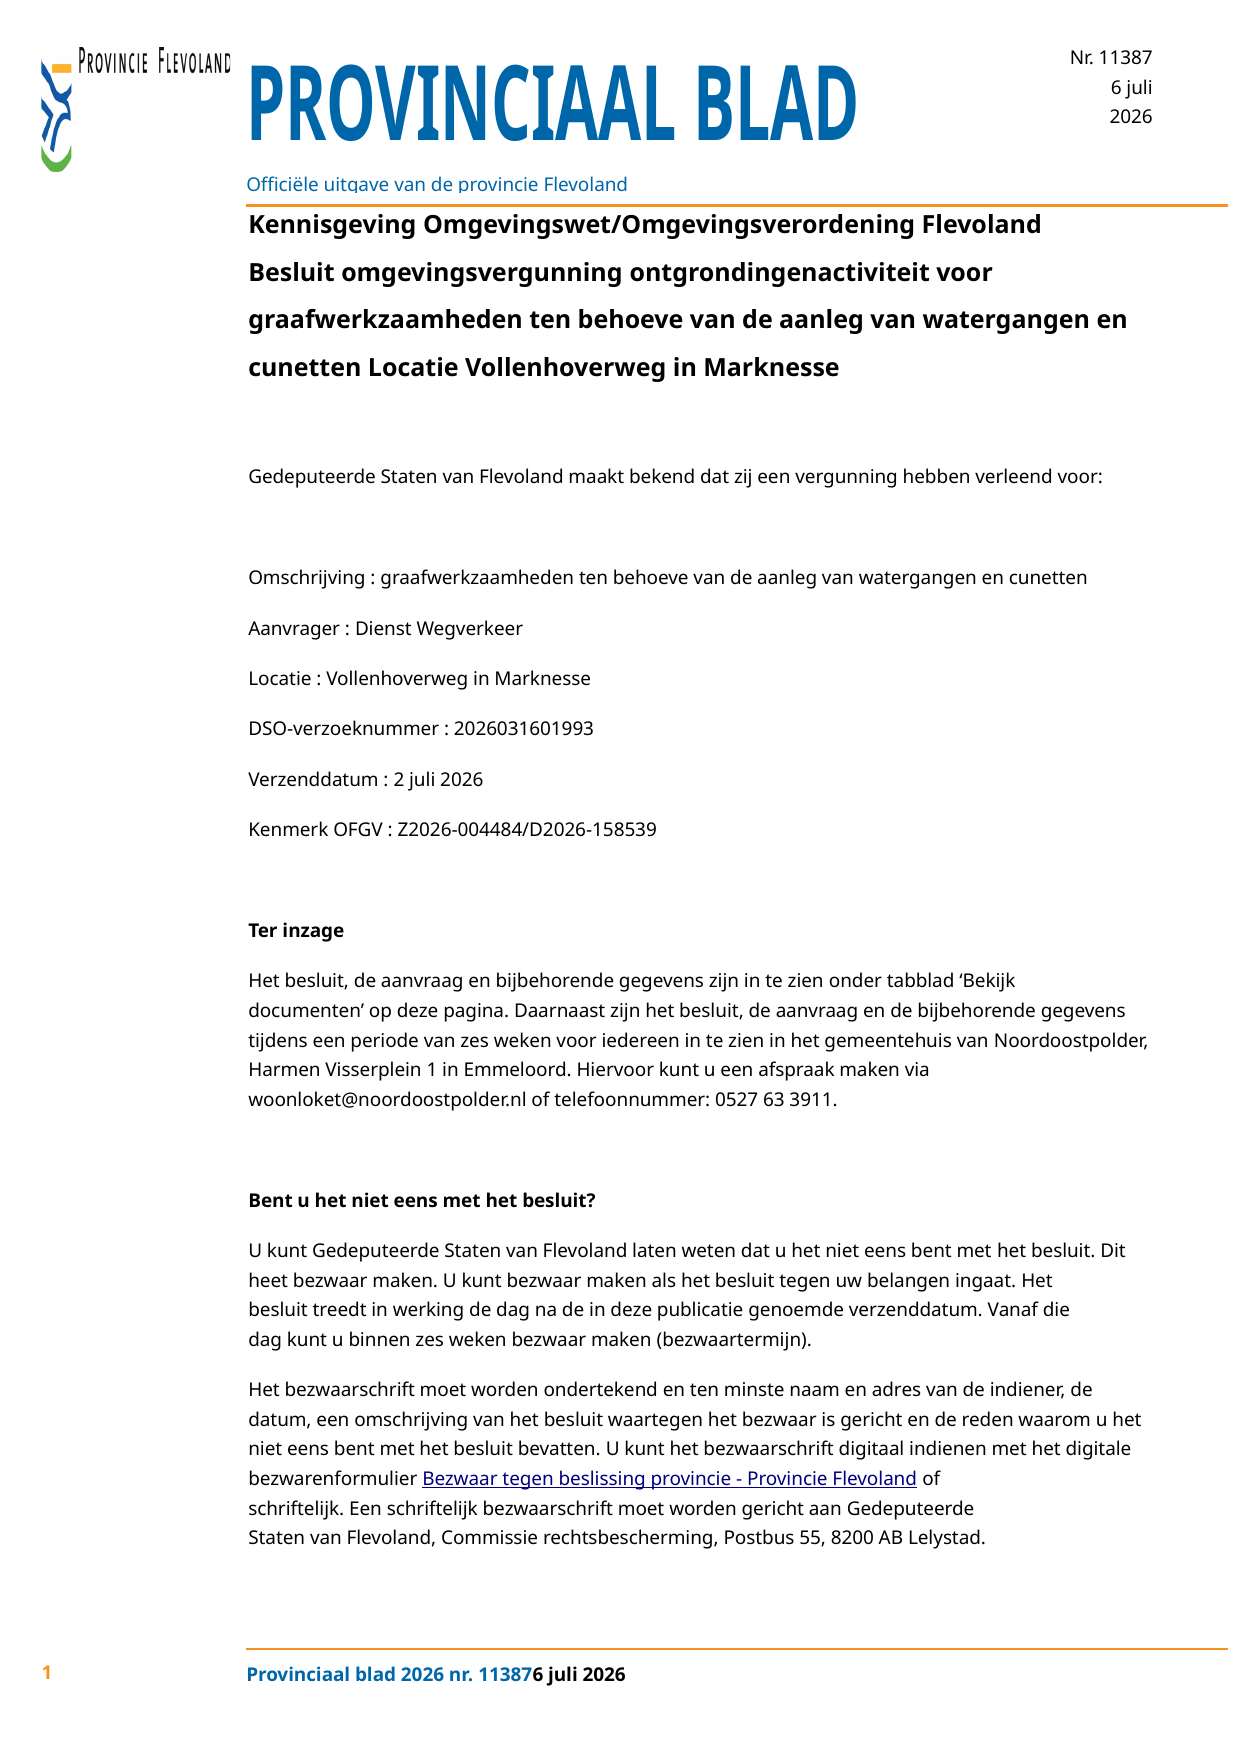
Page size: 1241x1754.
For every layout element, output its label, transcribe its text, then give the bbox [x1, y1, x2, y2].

text DSO-verzoeknummer : 2026031601993 [248, 716, 1152, 741]
text Verzenddatum : 2 juli 2026 [248, 766, 1152, 792]
text Omschrijving : graafwerkzaamheden ten behoeve van de aanleg van watergangen en cunetten [248, 564, 1152, 590]
picture [41, 47, 231, 172]
text U kunt Gedeputeerde Staten van Flevoland laten weten dat u het niet eens bent met het besluit. Dit heet bezwaar maken. U kunt bezwaar maken als het besluit tegen uw belangen ingaat. Het besluit treedt in werking de dag na de in deze publicatie genoemde verzenddatum. Vanaf die dag kunt u binnen zes weken bezwaar maken (bezwaartermijn). [248, 1237, 1152, 1352]
text Kenmerk OFGV : Z2026-004484/D2026-158539 [248, 816, 1152, 842]
text Ter inzage [248, 917, 1152, 943]
text Gedeputeerde Staten van Flevoland maakt bekend dat zij een vergunning hebben verleend voor: [248, 463, 1152, 489]
text Kennisgeving Omgevingswet/Omgevingsverordening Flevoland Besluit omgevingsvergunning ontgrondingenactiviteit voor graafwerkzaamheden ten behoeve van de aanleg van watergangen en cunetten Locatie Vollenhoverweg in Marknesse [248, 207, 1152, 384]
text Aanvrager : Dienst Wegverkeer [248, 615, 1152, 641]
text Locatie : Vollenhoverweg in Marknesse [248, 665, 1152, 691]
text Het bezwaarschrift moet worden ondertekend en ten minste naam en adres van de indiener, de datum, een omschrijving van het besluit waartegen het bezwaar is gericht en de reden waarom u het niet eens bent met het besluit bevatten. U kunt het bezwaarschrift digitaal indienen met het digitale bezwarenformulier Bezwaar tegen beslissing provincie - Provincie Flevoland of schriftelijk. Een schriftelijk bezwaarschrift moet worden gericht aan Gedeputeerde Staten van Flevoland, Commissie rechtsbescherming, Postbus 55, 8200 AB Lelystad. [248, 1376, 1152, 1550]
text Bent u het niet eens met het besluit? [248, 1187, 1152, 1213]
text Het besluit, de aanvraag en bijbehorende gegevens zijn in te zien onder tabblad ‘Bekijk documenten’ op deze pagina. Daarnaast zijn het besluit, de aanvraag en de bijbehorende gegevens tijdens een periode van zes weken voor iedereen in te zien in het gemeentehuis van Noordoostpolder, Harmen Visserplein 1 in Emmeloord. Hiervoor kunt u een afspraak maken via woonloket@noordoostpolder.nl of telefoonnummer: 0527 63 3911. [248, 968, 1152, 1112]
